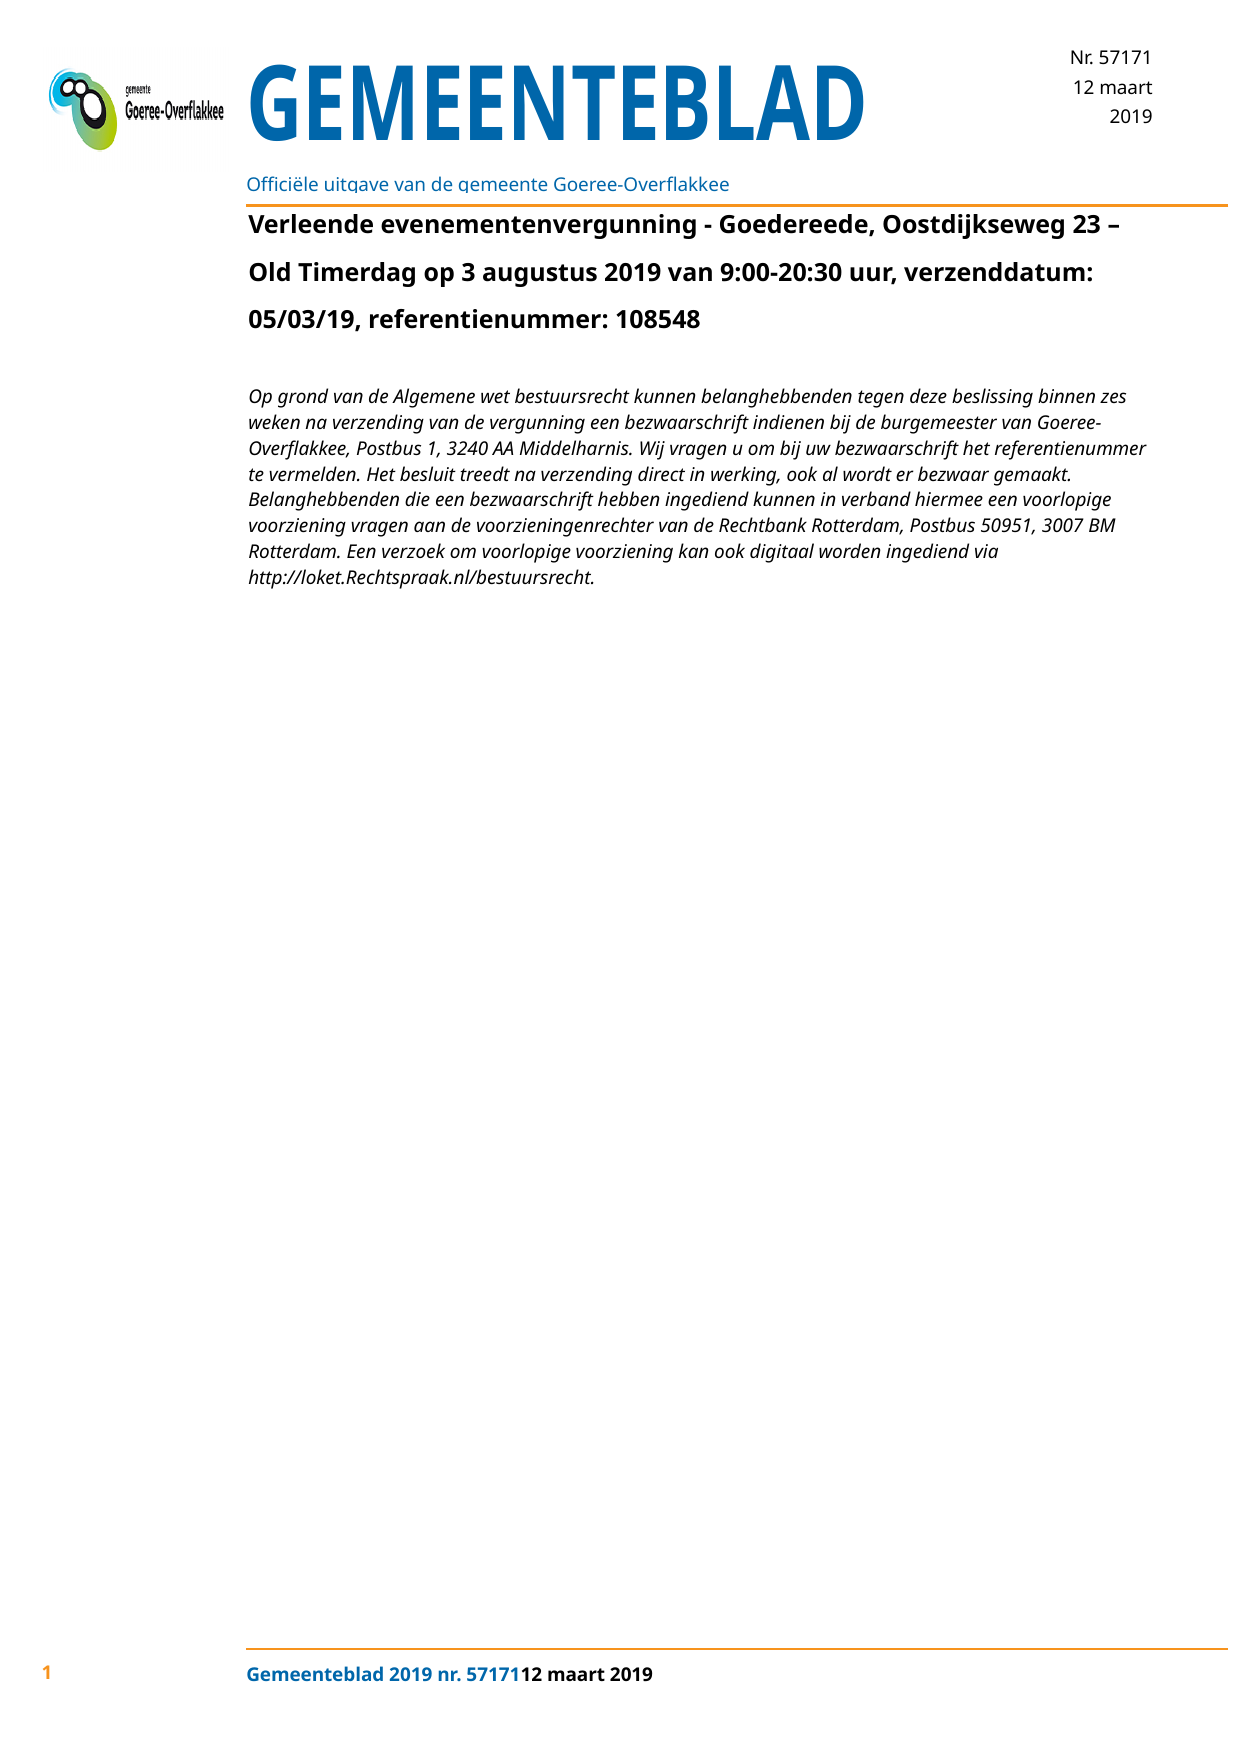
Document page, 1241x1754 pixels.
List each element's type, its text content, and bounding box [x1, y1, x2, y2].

text Op grond van de Algemene wet bestuursrecht kunnen belanghebbenden tegen deze beslissing binnen zes weken na verzending van de vergunning een bezwaarschrift indienen bij de burgemeester van Goeree-Overflakkee, Postbus 1, 3240 AA Middelharnis. Wij vragen u om bij uw bezwaarschrift het referentienummer te vermelden. Het besluit treedt na verzending direct in werking, ook al wordt er bezwaar gemaakt. Belanghebbenden die een bezwaarschrift hebben ingediend kunnen in verband hiermee een voorlopige voorziening vragen aan de voorzieningenrechter van de Rechtbank Rotterdam, Postbus 50951, 3007 BM Rotterdam. Een verzoek om voorlopige voorziening kan ook digitaal worden ingediend via http://loket.Rechtspraak.nl/bestuursrecht. [248, 384, 1152, 589]
text Verleende evenementenvergunning - Goedereede, Oostdijkseweg 23 – Old Timerdag op 3 augustus 2019 van 9:00-20:30 uur, verzenddatum: 05/03/19, referentienummer: 108548 [248, 207, 1152, 336]
picture [41, 47, 231, 172]
